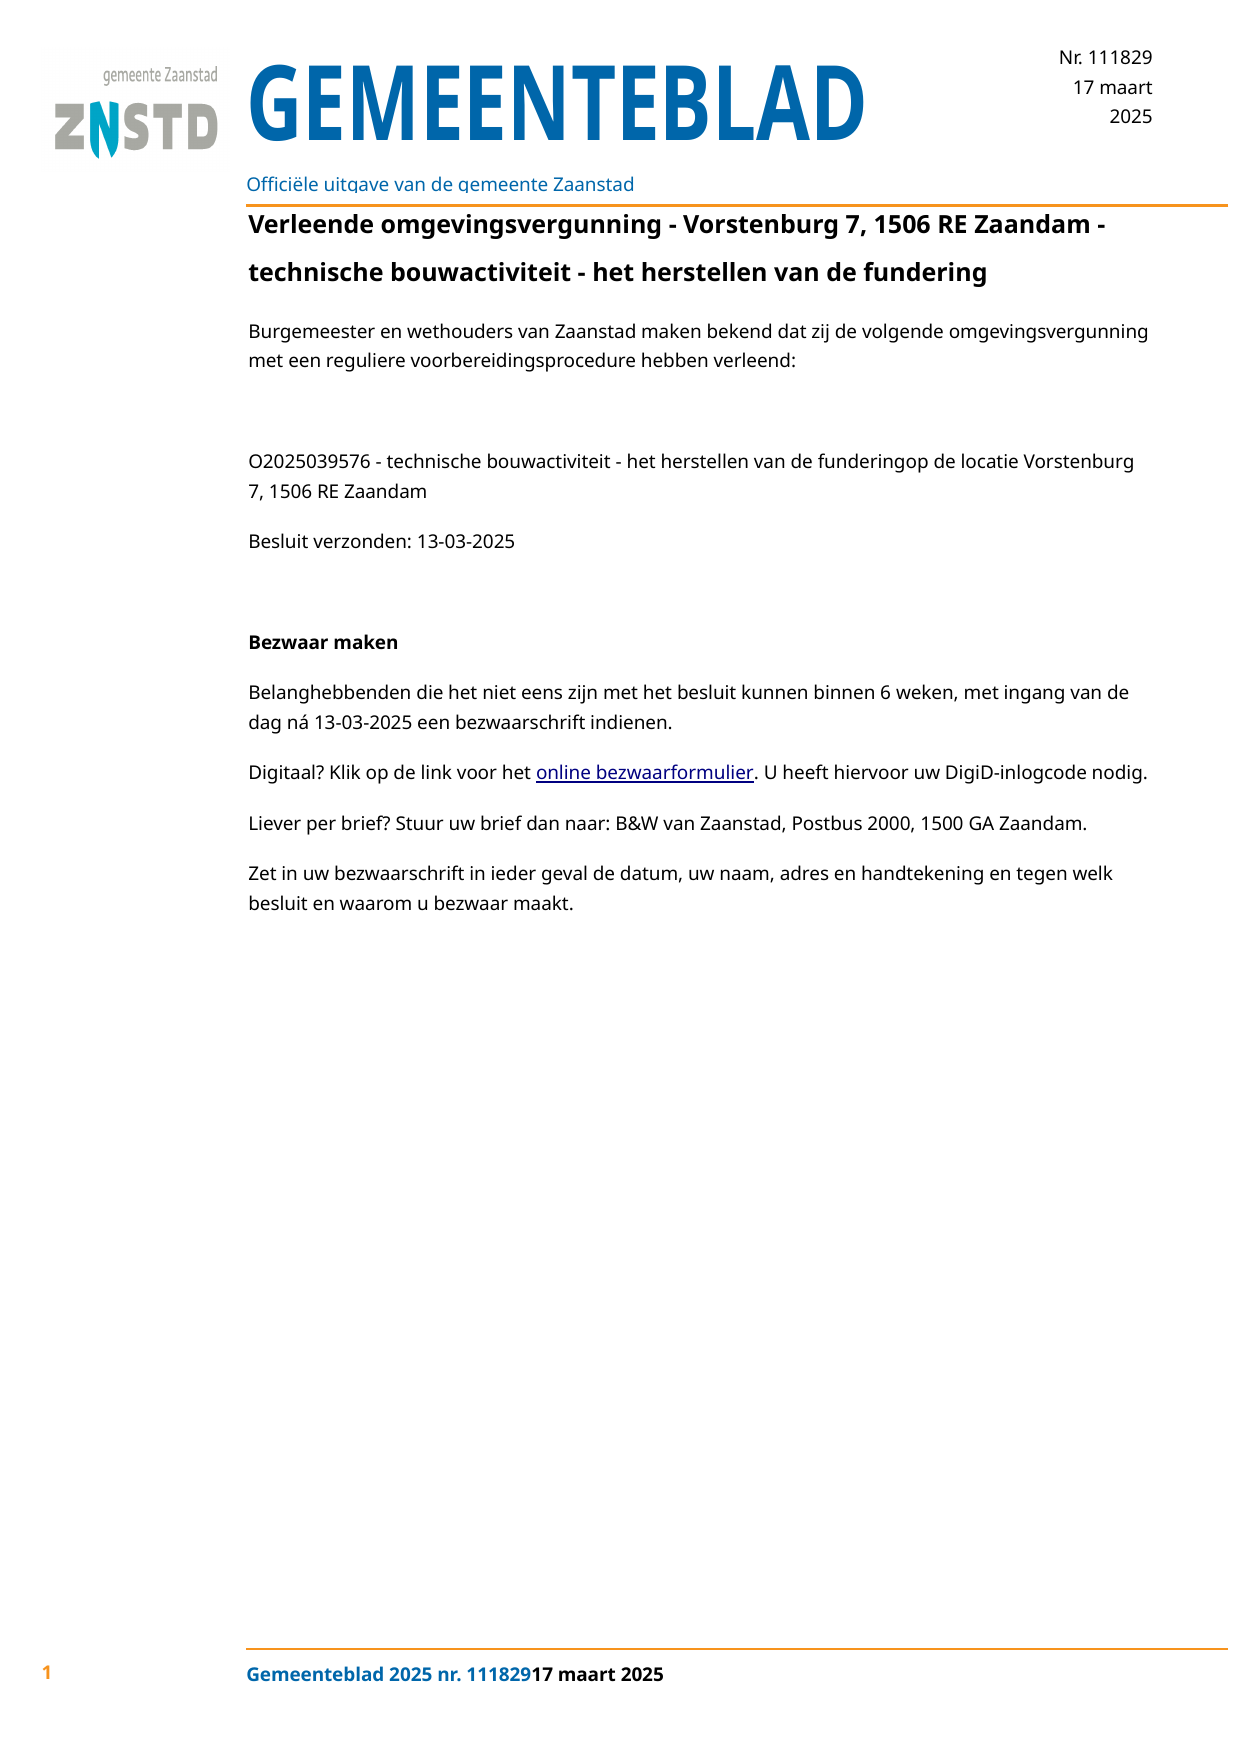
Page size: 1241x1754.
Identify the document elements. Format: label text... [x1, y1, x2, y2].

text Verleende omgevingsvergunning - Vorstenburg 7, 1506 RE Zaandam - technische bouwactiviteit - het herstellen van de fundering [248, 207, 1152, 288]
text Besluit verzonden: 13-03-2025 [248, 528, 1152, 554]
text Burgemeester en wethouders van Zaanstad maken bekend dat zij de volgende omgevingsvergunning met een reguliere voorbereidingsprocedure hebben verleend: [248, 318, 1152, 373]
picture [41, 47, 231, 172]
text O2025039576 - technische bouwactiviteit - het herstellen van de funderingop de locatie Vorstenburg 7, 1506 RE Zaandam [248, 448, 1152, 504]
text Digitaal? Klik op de link voor het online bezwaarformulier. U heeft hiervoor uw DigiD-inlogcode nodig. [248, 759, 1152, 785]
text Liever per brief? Stuur uw brief dan naar: B&W van Zaanstad, Postbus 2000, 1500 GA Zaandam. [248, 810, 1152, 836]
text Zet in uw bezwaarschrift in ieder geval de datum, uw naam, adres en handtekening en tegen welk besluit en waarom u bezwaar maakt. [248, 860, 1152, 916]
text Belanghebbenden die het niet eens zijn met het besluit kunnen binnen 6 weken, met ingang van de dag ná 13-03-2025 een bezwaarschrift indienen. [248, 679, 1152, 735]
text Bezwaar maken [248, 629, 1152, 655]
